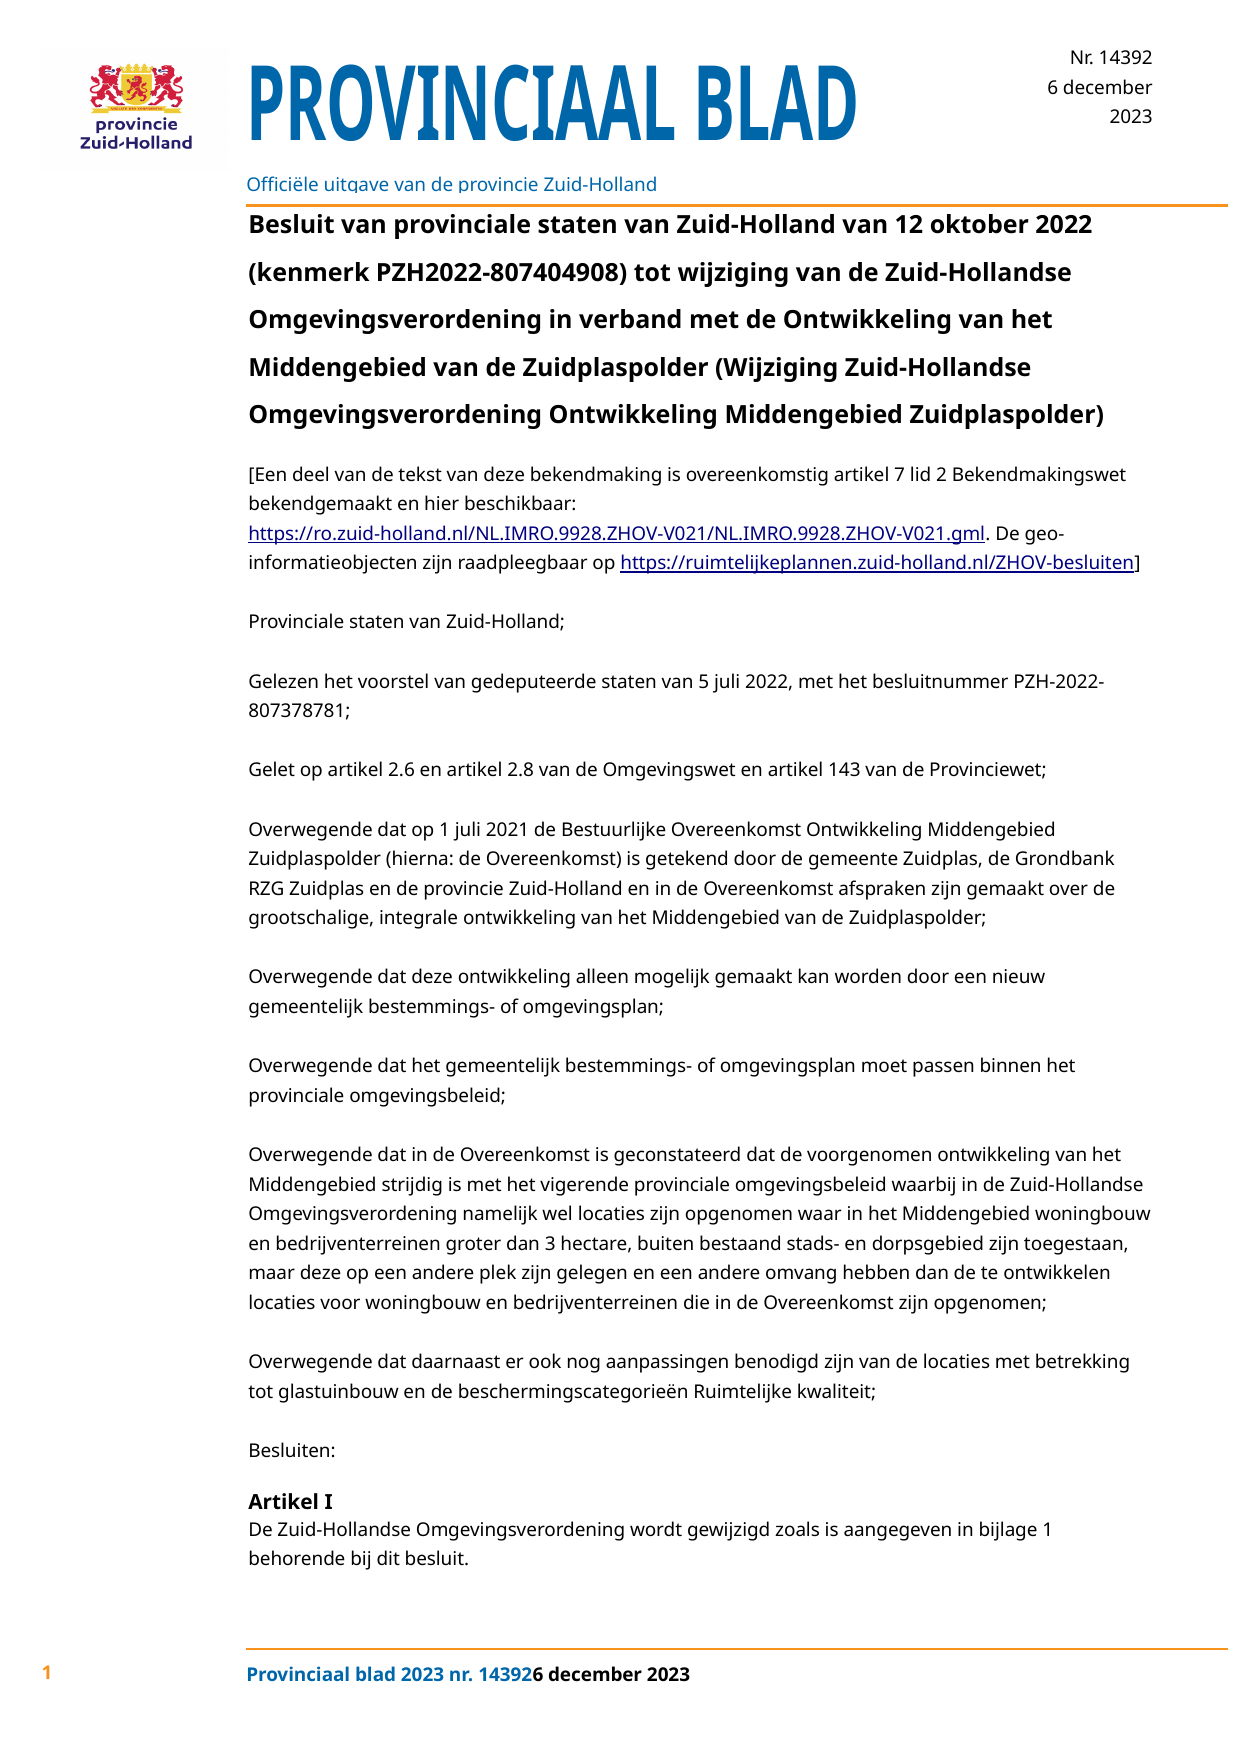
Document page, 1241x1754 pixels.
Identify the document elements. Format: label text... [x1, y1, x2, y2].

picture [41, 47, 231, 172]
text Gelet op artikel 2.6 en artikel 2.8 van de Omgevingswet en artikel 143 van de Provinciewet; [248, 757, 1152, 782]
text Besluiten: [248, 1437, 1152, 1463]
text Besluit van provinciale staten van Zuid-Holland van 12 oktober 2022 (kenmerk PZH2022-807404908) tot wijziging van de Zuid-Hollandse Omgevingsverordening in verband met de Ontwikkeling van het Middengebied van de Zuidplaspolder (Wijziging Zuid-Hollandse Omgevingsverordening Ontwikkeling Middengebied Zuidplaspolder) [248, 207, 1152, 431]
text Overwegende dat op 1 juli 2021 de Bestuurlijke Overeenkomst Ontwikkeling Middengebied Zuidplaspolder (hierna: de Overeenkomst) is getekend door de gemeente Zuidplas, de Grondbank RZG Zuidplas en de provincie Zuid-Holland en in de Overeenkomst afspraken zijn gemaakt over de grootschalige, integrale ontwikkeling van het Middengebied van de Zuidplaspolder; [248, 816, 1152, 930]
text De Zuid-Hollandse Omgevingsverordening wordt gewijzigd zoals is aangegeven in bijlage 1 behorende bij dit besluit. [248, 1516, 1152, 1571]
text Gelezen het voorstel van gedeputeerde staten van 5 juli 2022, met het besluitnummer PZH-2022-807378781; [248, 668, 1152, 723]
text Overwegende dat in de Overeenkomst is geconstateerd dat de voorgenomen ontwikkeling van het Middengebied strijdig is met het vigerende provinciale omgevingsbeleid waarbij in de Zuid-Hollandse Omgevingsverordening namelijk wel locaties zijn opgenomen waar in het Middengebied woningbouw en bedrijventerreinen groter dan 3 hectare, buiten bestaand stads- en dorpsgebied zijn toegestaan, maar deze op een andere plek zijn gelegen en een andere omvang hebben dan de te ontwikkelen locaties voor woningbouw en bedrijventerreinen die in de Overeenkomst zijn opgenomen; [248, 1141, 1152, 1315]
text [Een deel van de tekst van deze bekendmaking is overeenkomstig artikel 7 lid 2 Bekendmakingswet bekendgemaakt en hier beschikbaar: https://ro.zuid-holland.nl/NL.IMRO.9928.ZHOV-V021/NL.IMRO.9928.ZHOV-V021.gml. De geo-informatieobjecten zijn raadpleegbaar op https://ruimtelijkeplannen.zuid-holland.nl/ZHOV-besluiten] [248, 461, 1152, 575]
text Overwegende dat daarnaast er ook nog aanpassingen benodigd zijn van de locaties met betrekking tot glastuinbouw en de beschermingscategorieën Ruimtelijke kwaliteit; [248, 1348, 1152, 1403]
text Overwegende dat deze ontwikkeling alleen mogelijk gemaakt kan worden door een nieuw gemeentelijk bestemmings- of omgevingsplan; [248, 964, 1152, 1019]
text Overwegende dat het gemeentelijk bestemmings- of omgevingsplan moet passen binnen het provinciale omgevingsbeleid; [248, 1052, 1152, 1108]
text Artikel I [248, 1487, 1152, 1516]
text Provinciale staten van Zuid-Holland; [248, 609, 1152, 634]
